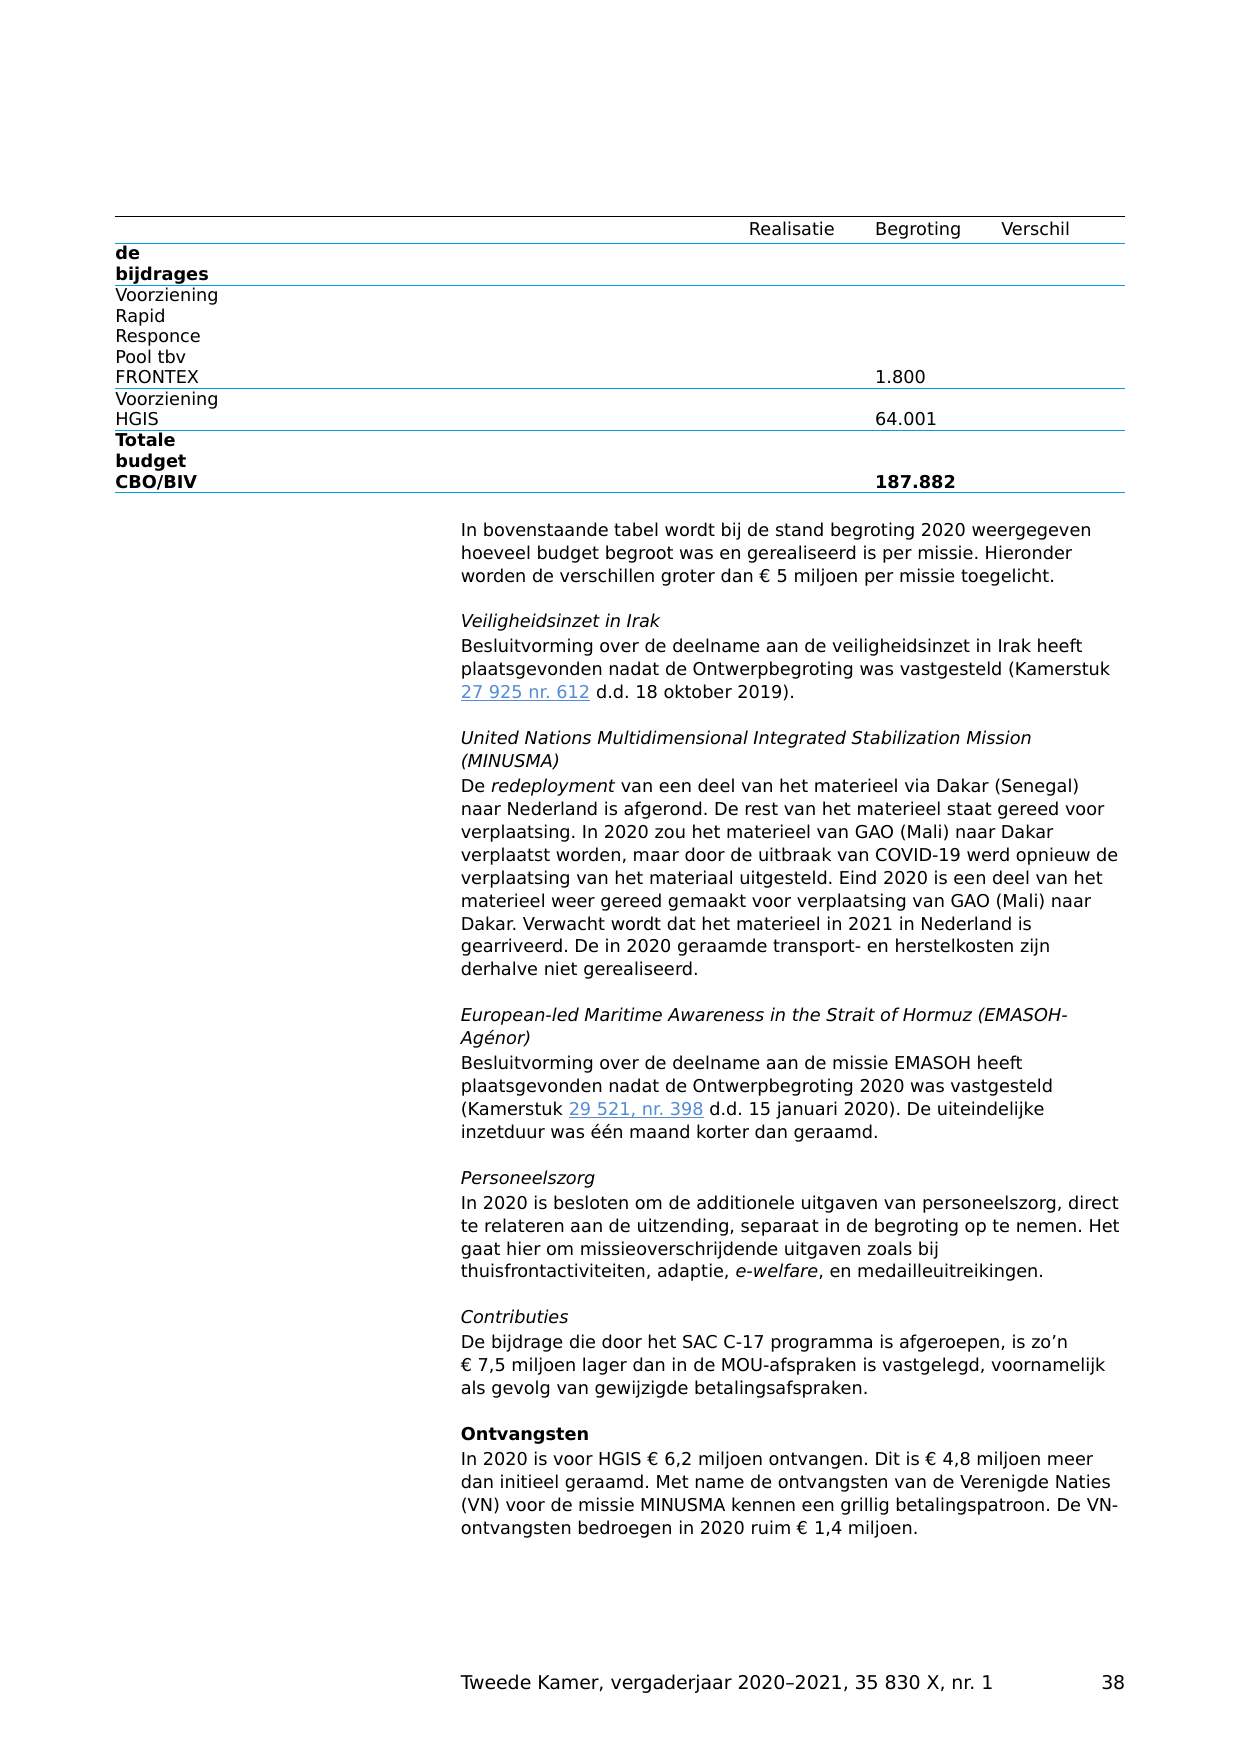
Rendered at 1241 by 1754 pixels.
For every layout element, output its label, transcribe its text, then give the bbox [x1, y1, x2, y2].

table_cell [368, 286, 493, 388]
text Contributies [461, 1305, 1125, 1328]
table_cell [368, 244, 493, 284]
table_cell [494, 217, 620, 243]
text Besluitvorming over de deelname aan de veiligheidsinzet in Irak heeft plaatsgevonden nadat de Ontwerpbegroting was vastgesteld (Kamerstuk 27 925 nr. 612 d.d. 18 oktober 2019). [461, 634, 1125, 703]
table_cell [494, 244, 620, 284]
table_cell [241, 286, 367, 388]
table_cell [620, 244, 746, 284]
table_cell [998, 244, 1125, 284]
text Veiligheidsinzet in Irak [461, 609, 1125, 632]
table_cell 1.800 [872, 286, 998, 388]
table_cell [620, 217, 746, 243]
text United Nations Multidimensional Integrated Stabilization Mission (MINUSMA) [461, 726, 1125, 772]
table_cell [115, 217, 241, 243]
table_cell Voorziening HGIS [115, 389, 241, 430]
table_cell [998, 431, 1125, 492]
table_cell [241, 431, 367, 492]
text Besluitvorming over de deelname aan de missie EMASOH heeft plaatsgevonden nadat de Ontwerpbegroting 2020 was vastgesteld (Kamerstuk 29 521, nr. 398 d.d. 15 januari 2020). De uiteindelijke inzetduur was één maand korter dan geraamd. [461, 1051, 1125, 1143]
text De bijdrage die door het SAC C-17 programma is afgeroepen, is zo’n € 7,5 miljoen lager dan in de MOU-afspraken is vastgelegd, voornamelijk als gevolg van gewijzigde betalingsafspraken. [461, 1330, 1125, 1399]
table_header Tabel 3 Crisisbeheersingsoperaties (BIV/HGIS) Bedragen x € 1.000 [115, 191, 1125, 216]
table_cell [746, 389, 872, 430]
table_cell [746, 244, 872, 284]
table_cell Voorziening Rapid Responce Pool tbv FRONTEX [115, 286, 241, 388]
text Personeelszorg [461, 1166, 1125, 1189]
table_cell [872, 244, 998, 284]
table_cell 64.001 [872, 389, 998, 430]
table_cell [998, 286, 1125, 388]
table_cell Begroting [872, 217, 998, 243]
text European-led Maritime Awareness in the Strait of Hormuz (EMASOH-Agénor) [461, 1003, 1125, 1049]
table_cell [241, 389, 367, 430]
table_cell [620, 431, 746, 492]
text In 2020 is voor HGIS € 6,2 miljoen ontvangen. Dit is € 4,8 miljoen meer dan initieel geraamd. Met name de ontvangsten van de Verenigde Naties (VN) voor de missie MINUSMA kennen een grillig betalingspatroon. De VN-ontvangsten bedroegen in 2020 ruim € 1,4 miljoen. [461, 1447, 1125, 1539]
text De redeployment van een deel van het materieel via Dakar (Senegal) naar Nederland is afgerond. De rest van het materieel staat gereed voor verplaatsing. In 2020 zou het materieel van GAO (Mali) naar Dakar verplaatst worden, maar door de uitbraak van COVID-19 werd opnieuw de verplaatsing van het materiaal uitgesteld. Eind 2020 is een deel van het materieel weer gereed gemaakt voor verplaatsing van GAO (Mali) naar Dakar. Verwacht wordt dat het materieel in 2021 in Nederland is gearriveerd. De in 2020 geraamde transport- en herstelkosten zijn derhalve niet gerealiseerd. [461, 774, 1125, 980]
table_cell [494, 389, 620, 430]
table_cell 187.882 [872, 431, 998, 492]
table_cell [241, 217, 367, 243]
table_cell Verschil [998, 217, 1125, 243]
table_cell [620, 389, 746, 430]
table_cell Realisatie [746, 217, 872, 243]
table_cell [746, 286, 872, 388]
table_cell de bijdrages [115, 244, 241, 284]
table_cell [620, 286, 746, 388]
table_cell [746, 431, 872, 492]
table_cell [241, 244, 367, 284]
table_cell Totale budget CBO/BIV [115, 431, 241, 492]
table_cell [494, 286, 620, 388]
text In 2020 is besloten om de additionele uitgaven van personeelszorg, direct te relateren aan de uitzending, separaat in de begroting op te nemen. Het gaat hier om missieoverschrijdende uitgaven zoals bij thuisfrontactiviteiten, adaptie, e-welfare, en medailleuitreikingen. [461, 1191, 1125, 1282]
table_cell [998, 389, 1125, 430]
table_cell [368, 217, 493, 243]
text In bovenstaande tabel wordt bij de stand begroting 2020 weergegeven hoeveel budget begroot was en gerealiseerd is per missie. Hieronder worden de verschillen groter dan € 5 miljoen per missie toegelicht. [461, 518, 1125, 587]
table_cell [368, 431, 493, 492]
table_cell [494, 431, 620, 492]
table_cell [368, 389, 493, 430]
text Ontvangsten [461, 1422, 1125, 1445]
